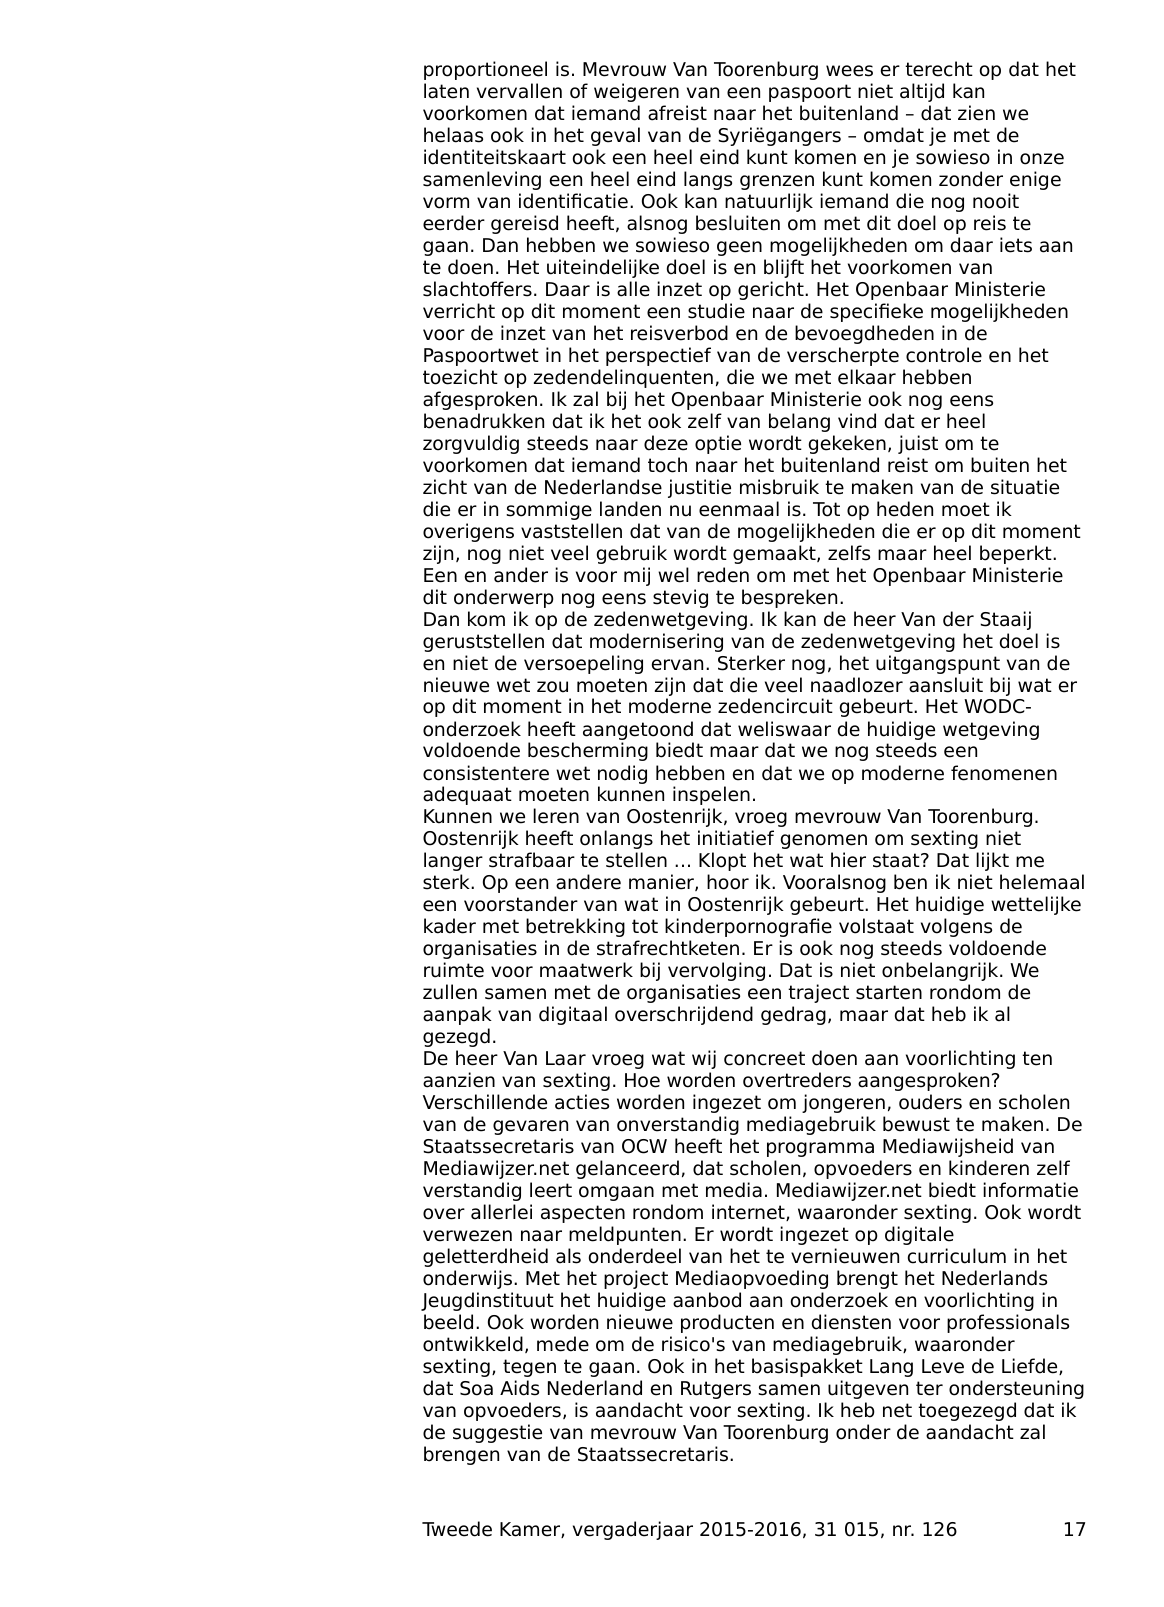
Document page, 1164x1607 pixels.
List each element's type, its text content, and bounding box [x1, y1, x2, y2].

text proportioneel is. Mevrouw Van Toorenburg wees er terecht op dat het laten vervallen of weigeren van een paspoort niet altijd kan voorkomen dat iemand afreist naar het buitenland – dat zien we helaas ook in het geval van de Syriëgangers – omdat je met de identiteitskaart ook een heel eind kunt komen en je sowieso in onze samenleving een heel eind langs grenzen kunt komen zonder enige vorm van identificatie. Ook kan natuurlijk iemand die nog nooit eerder gereisd heeft, alsnog besluiten om met dit doel op reis te gaan. Dan hebben we sowieso geen mogelijkheden om daar iets aan te doen. Het uiteindelijke doel is en blijft het voorkomen van slachtoffers. Daar is alle inzet op gericht. Het Openbaar Ministerie verricht op dit moment een studie naar de specifieke mogelijkheden voor de inzet van het reisverbod en de bevoegdheden in de Paspoortwet in het perspectief van de verscherpte controle en het toezicht op zedendelinquenten, die we met elkaar hebben afgesproken. Ik zal bij het Openbaar Ministerie ook nog eens benadrukken dat ik het ook zelf van belang vind dat er heel zorgvuldig steeds naar deze optie wordt gekeken, juist om te voorkomen dat iemand toch naar het buitenland reist om buiten het zicht van de Nederlandse justitie misbruik te maken van de situatie die er in sommige landen nu eenmaal is. Tot op heden moet ik overigens vaststellen dat van de mogelijkheden die er op dit moment zijn, nog niet veel gebruik wordt gemaakt, zelfs maar heel beperkt. Een en ander is voor mij wel reden om met het Openbaar Ministerie dit onderwerp nog eens stevig te bespreken. [422, 59, 1087, 608]
text De heer Van Laar vroeg wat wij concreet doen aan voorlichting ten aanzien van sexting. Hoe worden overtreders aangesproken? Verschillende acties worden ingezet om jongeren, ouders en scholen van de gevaren van onverstandig mediagebruik bewust te maken. De Staatssecretaris van OCW heeft het programma Mediawijsheid van Mediawijzer.net gelanceerd, dat scholen, opvoeders en kinderen zelf verstandig leert omgaan met media. Mediawijzer.net biedt informatie over allerlei aspecten rondom internet, waaronder sexting. Ook wordt verwezen naar meldpunten. Er wordt ingezet op digitale geletterdheid als onderdeel van het te vernieuwen curriculum in het onderwijs. Met het project Mediaopvoeding brengt het Nederlands Jeugdinstituut het huidige aanbod aan onderzoek en voorlichting in beeld. Ook worden nieuwe producten en diensten voor professionals ontwikkeld, mede om de risico's van mediagebruik, waaronder sexting, tegen te gaan. Ook in het basispakket Lang Leve de Liefde, dat Soa Aids Nederland en Rutgers samen uitgeven ter ondersteuning van opvoeders, is aandacht voor sexting. Ik heb net toegezegd dat ik de suggestie van mevrouw Van Toorenburg onder de aandacht zal brengen van de Staatssecretaris. [422, 1048, 1087, 1466]
text Dan kom ik op de zedenwetgeving. Ik kan de heer Van der Staaij geruststellen dat modernisering van de zedenwetgeving het doel is en niet de versoepeling ervan. Sterker nog, het uitgangspunt van de nieuwe wet zou moeten zijn dat die veel naadlozer aansluit bij wat er op dit moment in het moderne zedencircuit gebeurt. Het WODC-onderzoek heeft aangetoond dat weliswaar de huidige wetgeving voldoende bescherming biedt maar dat we nog steeds een consistentere wet nodig hebben en dat we op moderne fenomenen adequaat moeten kunnen inspelen. [422, 608, 1087, 806]
text Kunnen we leren van Oostenrijk, vroeg mevrouw Van Toorenburg. Oostenrijk heeft onlangs het initiatief genomen om sexting niet langer strafbaar te stellen ... Klopt het wat hier staat? Dat lijkt me sterk. Op een andere manier, hoor ik. Vooralsnog ben ik niet helemaal een voorstander van wat in Oostenrijk gebeurt. Het huidige wettelijke kader met betrekking tot kinderpornografie volstaat volgens de organisaties in de strafrechtketen. Er is ook nog steeds voldoende ruimte voor maatwerk bij vervolging. Dat is niet onbelangrijk. We zullen samen met de organisaties een traject starten rondom de aanpak van digitaal overschrijdend gedrag, maar dat heb ik al gezegd. [422, 806, 1087, 1048]
